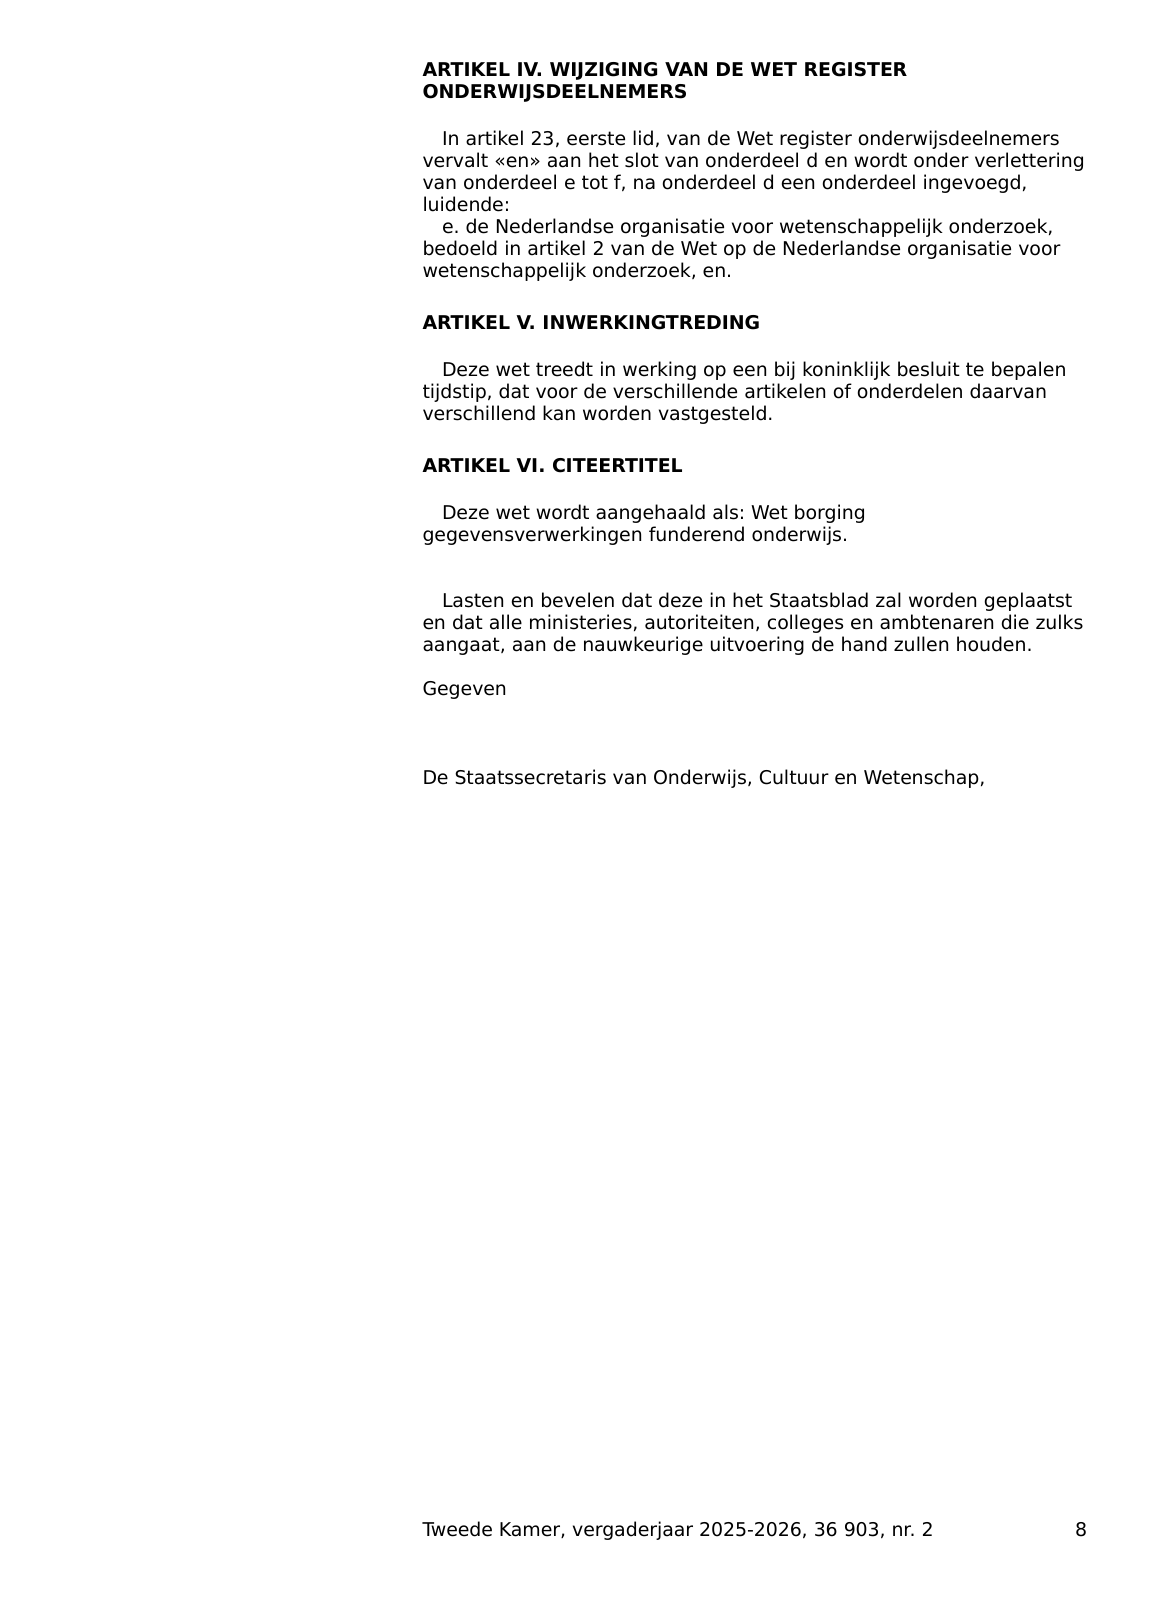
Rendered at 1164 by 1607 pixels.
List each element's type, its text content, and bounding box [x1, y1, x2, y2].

text De Staatssecretaris van Onderwijs, Cultuur en Wetenschap, [422, 767, 1087, 789]
text Deze wet wordt aangehaald als: Wet borging gegevensverwerkingen funderend onderwijs. [422, 502, 1087, 546]
subtitle ARTIKEL V. INWERKINGTREDING [422, 312, 1087, 334]
text Deze wet treedt in werking op een bij koninklijk besluit te bepalen tijdstip, dat voor de verschillende artikelen of onderdelen daarvan verschillend kan worden vastgesteld. [422, 359, 1087, 425]
text Gegeven [422, 678, 1087, 700]
text e. de Nederlandse organisatie voor wetenschappelijk onderzoek, bedoeld in artikel 2 van de Wet op de Nederlandse organisatie voor wetenschappelijk onderzoek, en. [422, 216, 1087, 282]
text Lasten en bevelen dat deze in het Staatsblad zal worden geplaatst en dat alle ministeries, autoriteiten, colleges en ambtenaren die zulks aangaat, aan de nauwkeurige uitvoering de hand zullen houden. [422, 590, 1087, 656]
subtitle ARTIKEL VI. CITEERTITEL [422, 455, 1087, 477]
subtitle ARTIKEL IV. WIJZIGING VAN DE WET REGISTER ONDERWIJSDEELNEMERS [422, 59, 1087, 103]
text In artikel 23, eerste lid, van de Wet register onderwijsdeelnemers vervalt «en» aan het slot van onderdeel d en wordt onder verlettering van onderdeel e tot f, na onderdeel d een onderdeel ingevoegd, luidende: [422, 128, 1087, 216]
